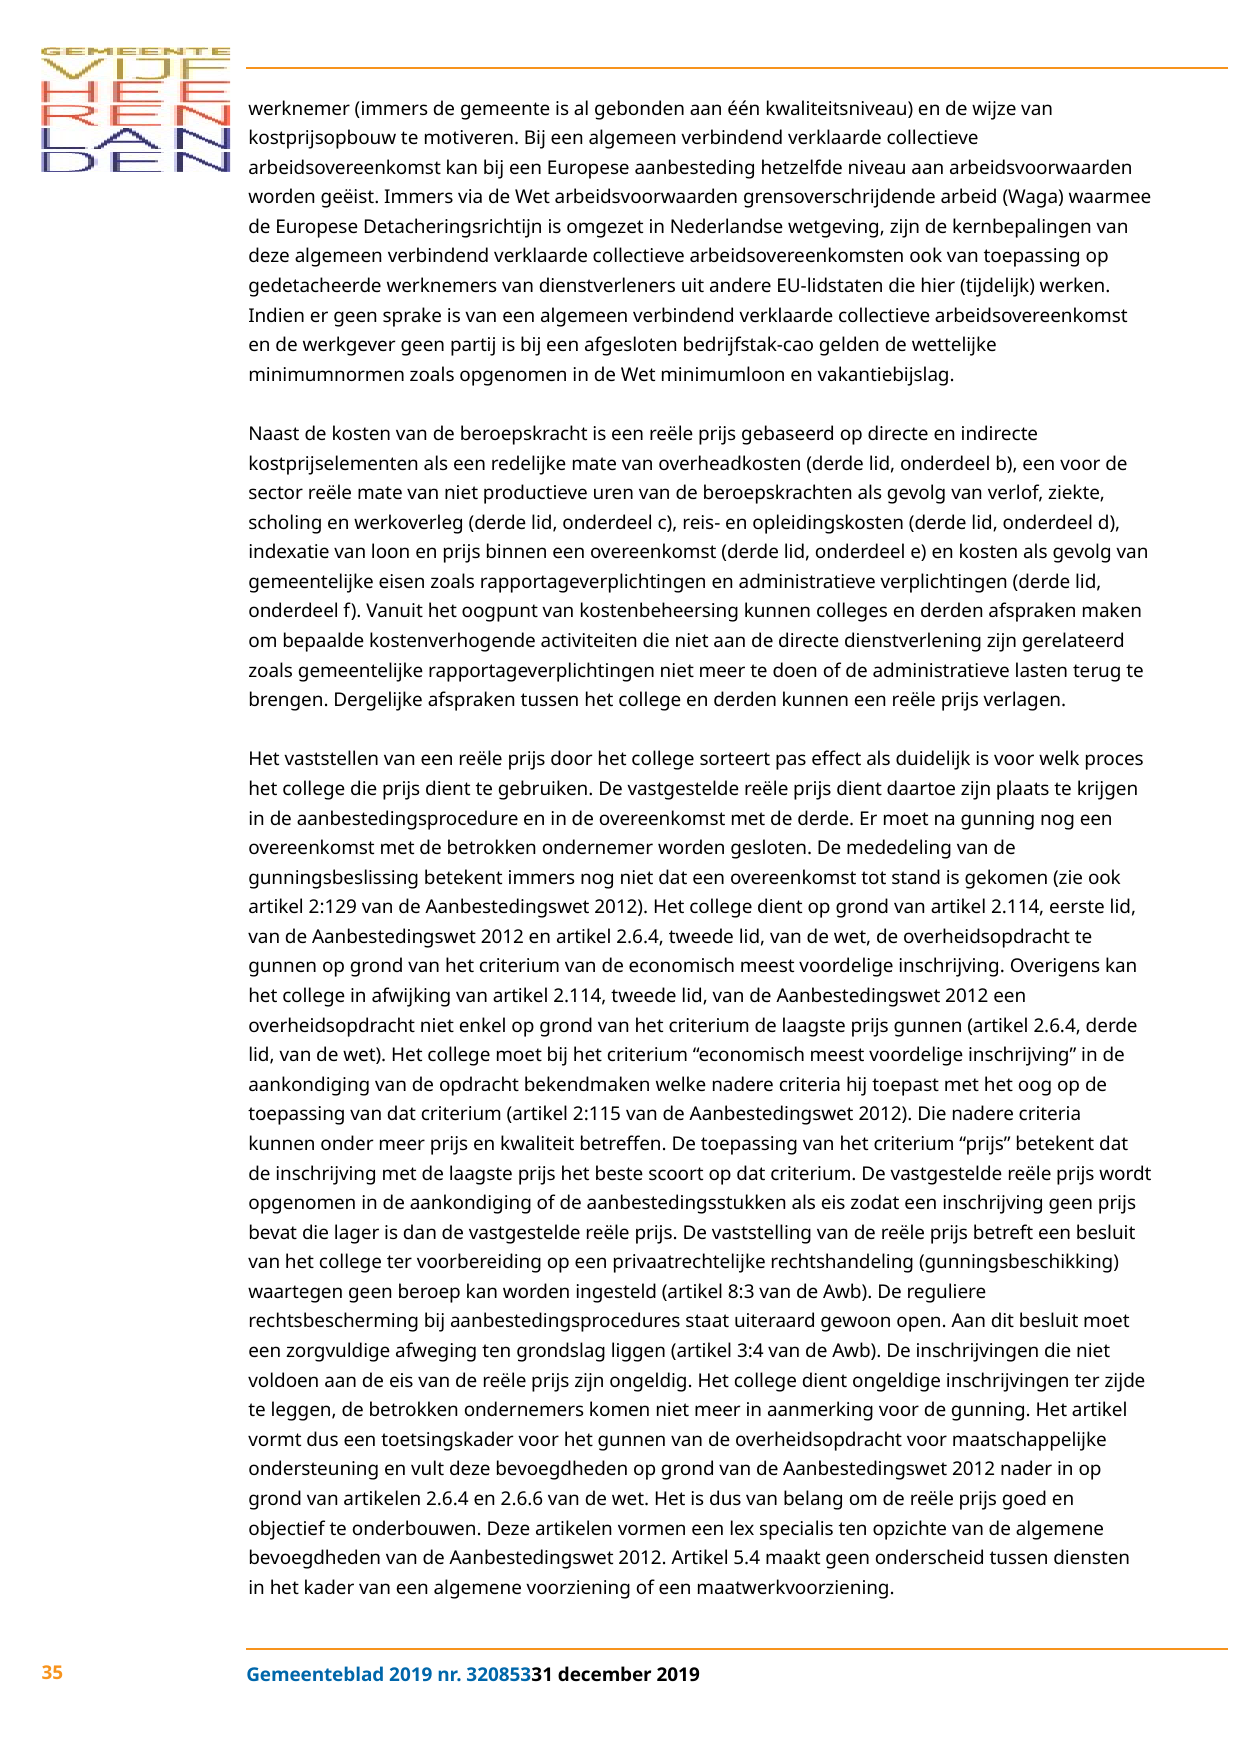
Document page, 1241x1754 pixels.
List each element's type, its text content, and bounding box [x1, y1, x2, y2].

text werknemer (immers de gemeente is al gebonden aan één kwaliteitsniveau) en de wijze van kostprijsopbouw te motiveren. Bij een algemeen verbindend verklaarde collectieve arbeidsovereenkomst kan bij een Europese aanbesteding hetzelfde niveau aan arbeidsvoorwaarden worden geëist. Immers via de Wet arbeidsvoorwaarden grensoverschrijdende arbeid (Waga) waarmee de Europese Detacheringsrichtijn is omgezet in Nederlandse wetgeving, zijn de kernbepalingen van deze algemeen verbindend verklaarde collectieve arbeidsovereenkomsten ook van toepassing op gedetacheerde werknemers van dienstverleners uit andere EU-lidstaten die hier (tijdelijk) werken. Indien er geen sprake is van een algemeen verbindend verklaarde collectieve arbeidsovereenkomst en de werkgever geen partij is bij een afgesloten bedrijfstak-cao gelden de wettelijke minimumnormen zoals opgenomen in de Wet minimumloon en vakantiebijslag. [248, 95, 1152, 387]
text Het vaststellen van een reële prijs door het college sorteert pas effect als duidelijk is voor welk proces het college die prijs dient te gebruiken. De vastgestelde reële prijs dient daartoe zijn plaats te krijgen in de aanbestedingsprocedure en in de overeenkomst met de derde. Er moet na gunning nog een overeenkomst met de betrokken ondernemer worden gesloten. De mededeling van de gunningsbeslissing betekent immers nog niet dat een overeenkomst tot stand is gekomen (zie ook artikel 2:129 van de Aanbestedingswet 2012). Het college dient op grond van artikel 2.114, eerste lid, van de Aanbestedingswet 2012 en artikel 2.6.4, tweede lid, van de wet, de overheidsopdracht te gunnen op grond van het criterium van de economisch meest voordelige inschrijving. Overigens kan het college in afwijking van artikel 2.114, tweede lid, van de Aanbestedingswet 2012 een overheidsopdracht niet enkel op grond van het criterium de laagste prijs gunnen (artikel 2.6.4, derde lid, van de wet). Het college moet bij het criterium “economisch meest voordelige inschrijving” in de aankondiging van de opdracht bekendmaken welke nadere criteria hij toepast met het oog op de toepassing van dat criterium (artikel 2:115 van de Aanbestedingswet 2012). Die nadere criteria kunnen onder meer prijs en kwaliteit betreffen. De toepassing van het criterium “prijs” betekent dat de inschrijving met de laagste prijs het beste scoort op dat criterium. De vastgestelde reële prijs wordt opgenomen in de aankondiging of de aanbestedingsstukken als eis zodat een inschrijving geen prijs bevat die lager is dan de vastgestelde reële prijs. De vaststelling van de reële prijs betreft een besluit van het college ter voorbereiding op een privaatrechtelijke rechtshandeling (gunningsbeschikking) waartegen geen beroep kan worden ingesteld (artikel 8:3 van de Awb). De reguliere rechtsbescherming bij aanbestedingsprocedures staat uiteraard gewoon open. Aan dit besluit moet een zorgvuldige afweging ten grondslag liggen (artikel 3:4 van de Awb). De inschrijvingen die niet voldoen aan de eis van de reële prijs zijn ongeldig. Het college dient ongeldige inschrijvingen ter zijde te leggen, de betrokken ondernemers komen niet meer in aanmerking voor de gunning. Het artikel vormt dus een toetsingskader voor het gunnen van de overheidsopdracht voor maatschappelijke ondersteuning en vult deze bevoegdheden op grond van de Aanbestedingswet 2012 nader in op grond van artikelen 2.6.4 en 2.6.6 van de wet. Het is dus van belang om de reële prijs goed en objectief te onderbouwen. Deze artikelen vormen een lex specialis ten opzichte van de algemene bevoegdheden van de Aanbestedingswet 2012. Artikel 5.4 maakt geen onderscheid tussen diensten in het kader van een algemene voorziening of een maatwerkvoorziening. [248, 746, 1152, 1600]
text Naast de kosten van de beroepskracht is een reële prijs gebaseerd op directe en indirecte kostprijselementen als een redelijke mate van overheadkosten (derde lid, onderdeel b), een voor de sector reële mate van niet productieve uren van de beroepskrachten als gevolg van verlof, ziekte, scholing en werkoverleg (derde lid, onderdeel c), reis- en opleidingskosten (derde lid, onderdeel d), indexatie van loon en prijs binnen een overeenkomst (derde lid, onderdeel e) en kosten als gevolg van gemeentelijke eisen zoals rapportageverplichtingen en administratieve verplichtingen (derde lid, onderdeel f). Vanuit het oogpunt van kostenbeheersing kunnen colleges en derden afspraken maken om bepaalde kostenverhogende activiteiten die niet aan de directe dienstverlening zijn gerelateerd zoals gemeentelijke rapportageverplichtingen niet meer te doen of de administratieve lasten terug te brengen. Dergelijke afspraken tussen het college en derden kunnen een reële prijs verlagen. [248, 420, 1152, 712]
picture [41, 47, 231, 172]
